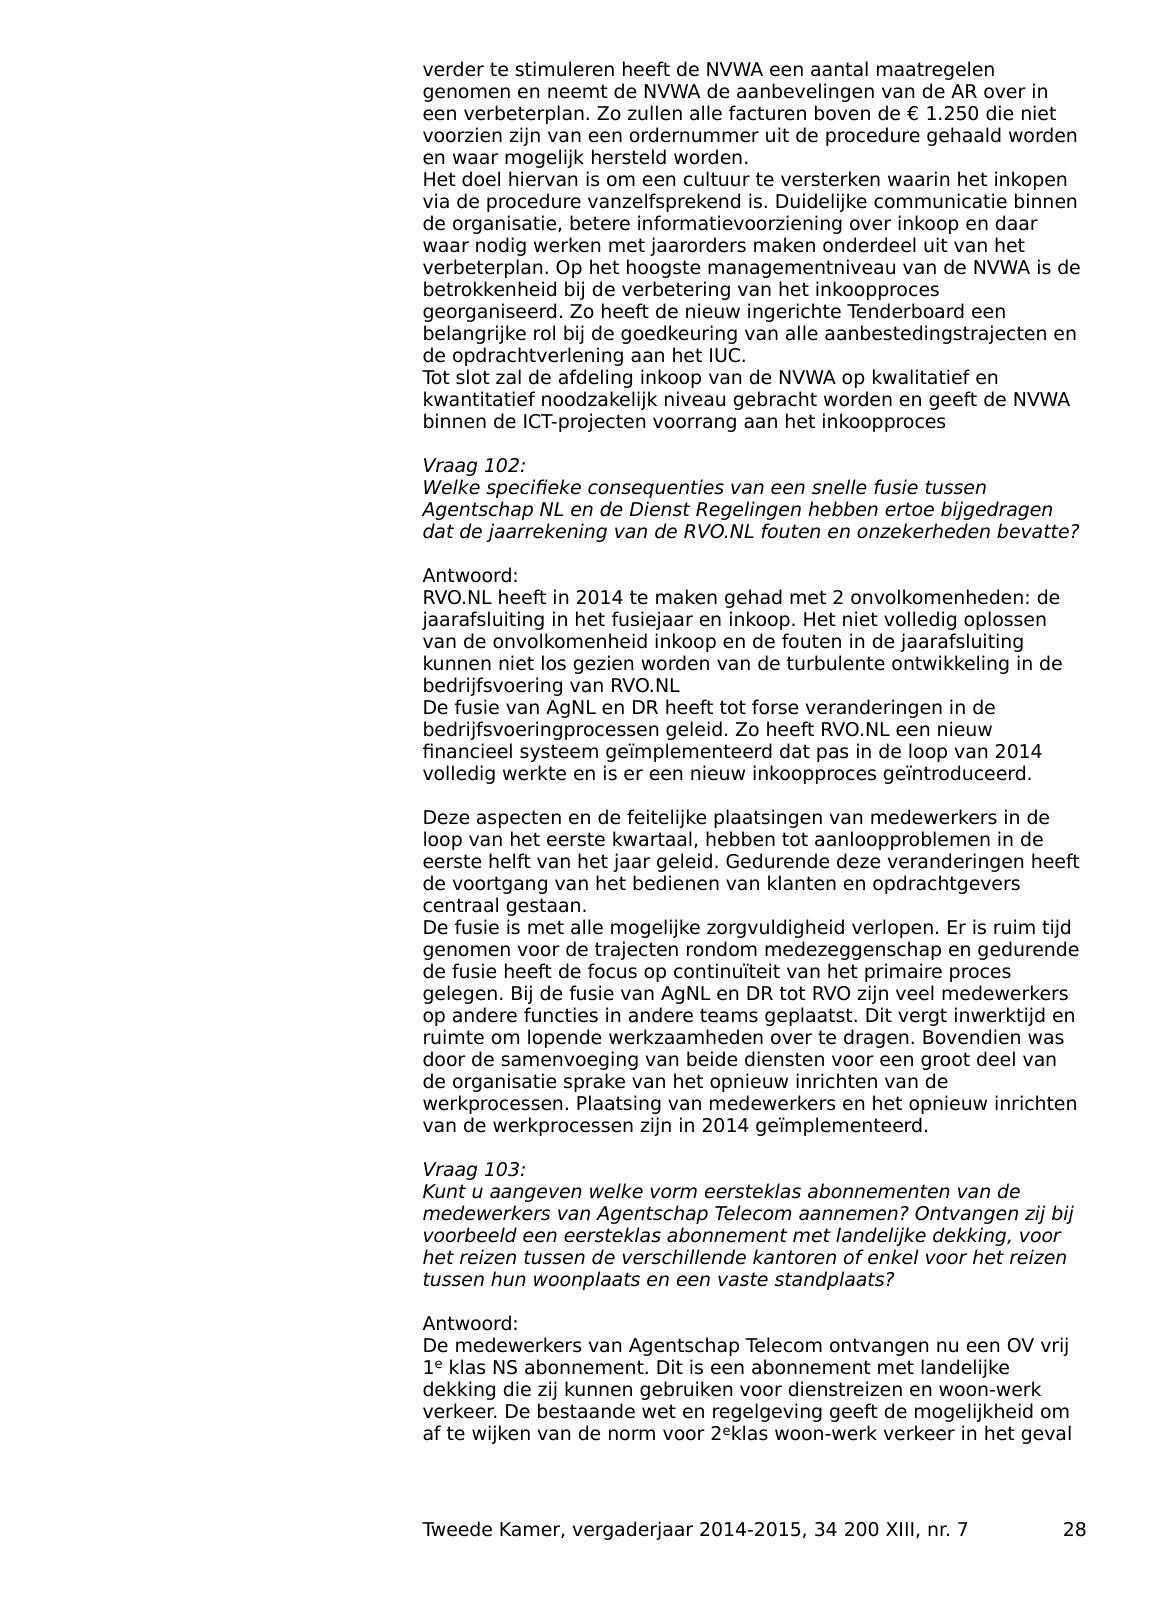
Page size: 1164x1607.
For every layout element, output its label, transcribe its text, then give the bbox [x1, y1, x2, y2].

text Vraag 102: [422, 455, 1087, 477]
text De fusie is met alle mogelijke zorgvuldigheid verlopen. Er is ruim tijd genomen voor de trajecten rondom medezeggenschap en gedurende de fusie heeft de focus op continuïteit van het primaire proces gelegen. Bij de fusie van AgNL en DR tot RVO zijn veel medewerkers op andere functies in andere teams geplaatst. Dit vergt inwerktijd en ruimte om lopende werkzaamheden over te dragen. Bovendien was door de samenvoeging van beide diensten voor een groot deel van de organisatie sprake van het opnieuw inrichten van de werkprocessen. Plaatsing van medewerkers en het opnieuw inrichten van de werkprocessen zijn in 2014 geïmplementeerd. [422, 917, 1087, 1137]
text Antwoord: [422, 1313, 1087, 1335]
text De medewerkers van Agentschap Telecom ontvangen nu een OV vrij 1e klas NS abonnement. Dit is een abonnement met landelijke dekking die zij kunnen gebruiken voor dienstreizen en woon-werk verkeer. De bestaande wet en regelgeving geeft de mogelijkheid om af te wijken van de norm voor 2eklas woon-werk verkeer in het geval [422, 1335, 1087, 1445]
text Vraag 103: [422, 1159, 1087, 1181]
text verder te stimuleren heeft de NVWA een aantal maatregelen genomen en neemt de NVWA de aanbevelingen van de AR over in een verbeterplan. Zo zullen alle facturen boven de € 1.250 die niet voorzien zijn van een ordernummer uit de procedure gehaald worden en waar mogelijk hersteld worden. [422, 59, 1087, 169]
text Antwoord: [422, 565, 1087, 587]
text De fusie van AgNL en DR heeft tot forse veranderingen in de bedrijfsvoeringprocessen geleid. Zo heeft RVO.NL een nieuw financieel systeem geïmplementeerd dat pas in de loop van 2014 volledig werkte en is er een nieuw inkoopproces geïntroduceerd. [422, 697, 1087, 785]
text Het doel hiervan is om een cultuur te versterken waarin het inkopen via de procedure vanzelfsprekend is. Duidelijke communicatie binnen de organisatie, betere informatievoorziening over inkoop en daar waar nodig werken met jaarorders maken onderdeel uit van het verbeterplan. Op het hoogste managementniveau van de NVWA is de betrokkenheid bij de verbetering van het inkoopproces georganiseerd. Zo heeft de nieuw ingerichte Tenderboard een belangrijke rol bij de goedkeuring van alle aanbestedingstrajecten en de opdrachtverlening aan het IUC. [422, 169, 1087, 367]
text Kunt u aangeven welke vorm eersteklas abonnementen van de medewerkers van Agentschap Telecom aannemen? Ontvangen zij bij voorbeeld een eersteklas abonnement met landelijke dekking, voor het reizen tussen de verschillende kantoren of enkel voor het reizen tussen hun woonplaats en een vaste standplaats? [422, 1181, 1087, 1291]
text Tot slot zal de afdeling inkoop van de NVWA op kwalitatief en kwantitatief noodzakelijk niveau gebracht worden en geeft de NVWA binnen de ICT-projecten voorrang aan het inkoopproces [422, 367, 1087, 433]
text Welke specifieke consequenties van een snelle fusie tussen Agentschap NL en de Dienst Regelingen hebben ertoe bijgedragen dat de jaarrekening van de RVO.NL fouten en onzekerheden bevatte? [422, 477, 1087, 543]
text Deze aspecten en de feitelijke plaatsingen van medewerkers in de loop van het eerste kwartaal, hebben tot aanloopproblemen in de eerste helft van het jaar geleid. Gedurende deze veranderingen heeft de voortgang van het bedienen van klanten en opdrachtgevers centraal gestaan. [422, 807, 1087, 917]
text RVO.NL heeft in 2014 te maken gehad met 2 onvolkomenheden: de jaarafsluiting in het fusiejaar en inkoop. Het niet volledig oplossen van de onvolkomenheid inkoop en de fouten in de jaarafsluiting kunnen niet los gezien worden van de turbulente ontwikkeling in de bedrijfsvoering van RVO.NL [422, 587, 1087, 697]
